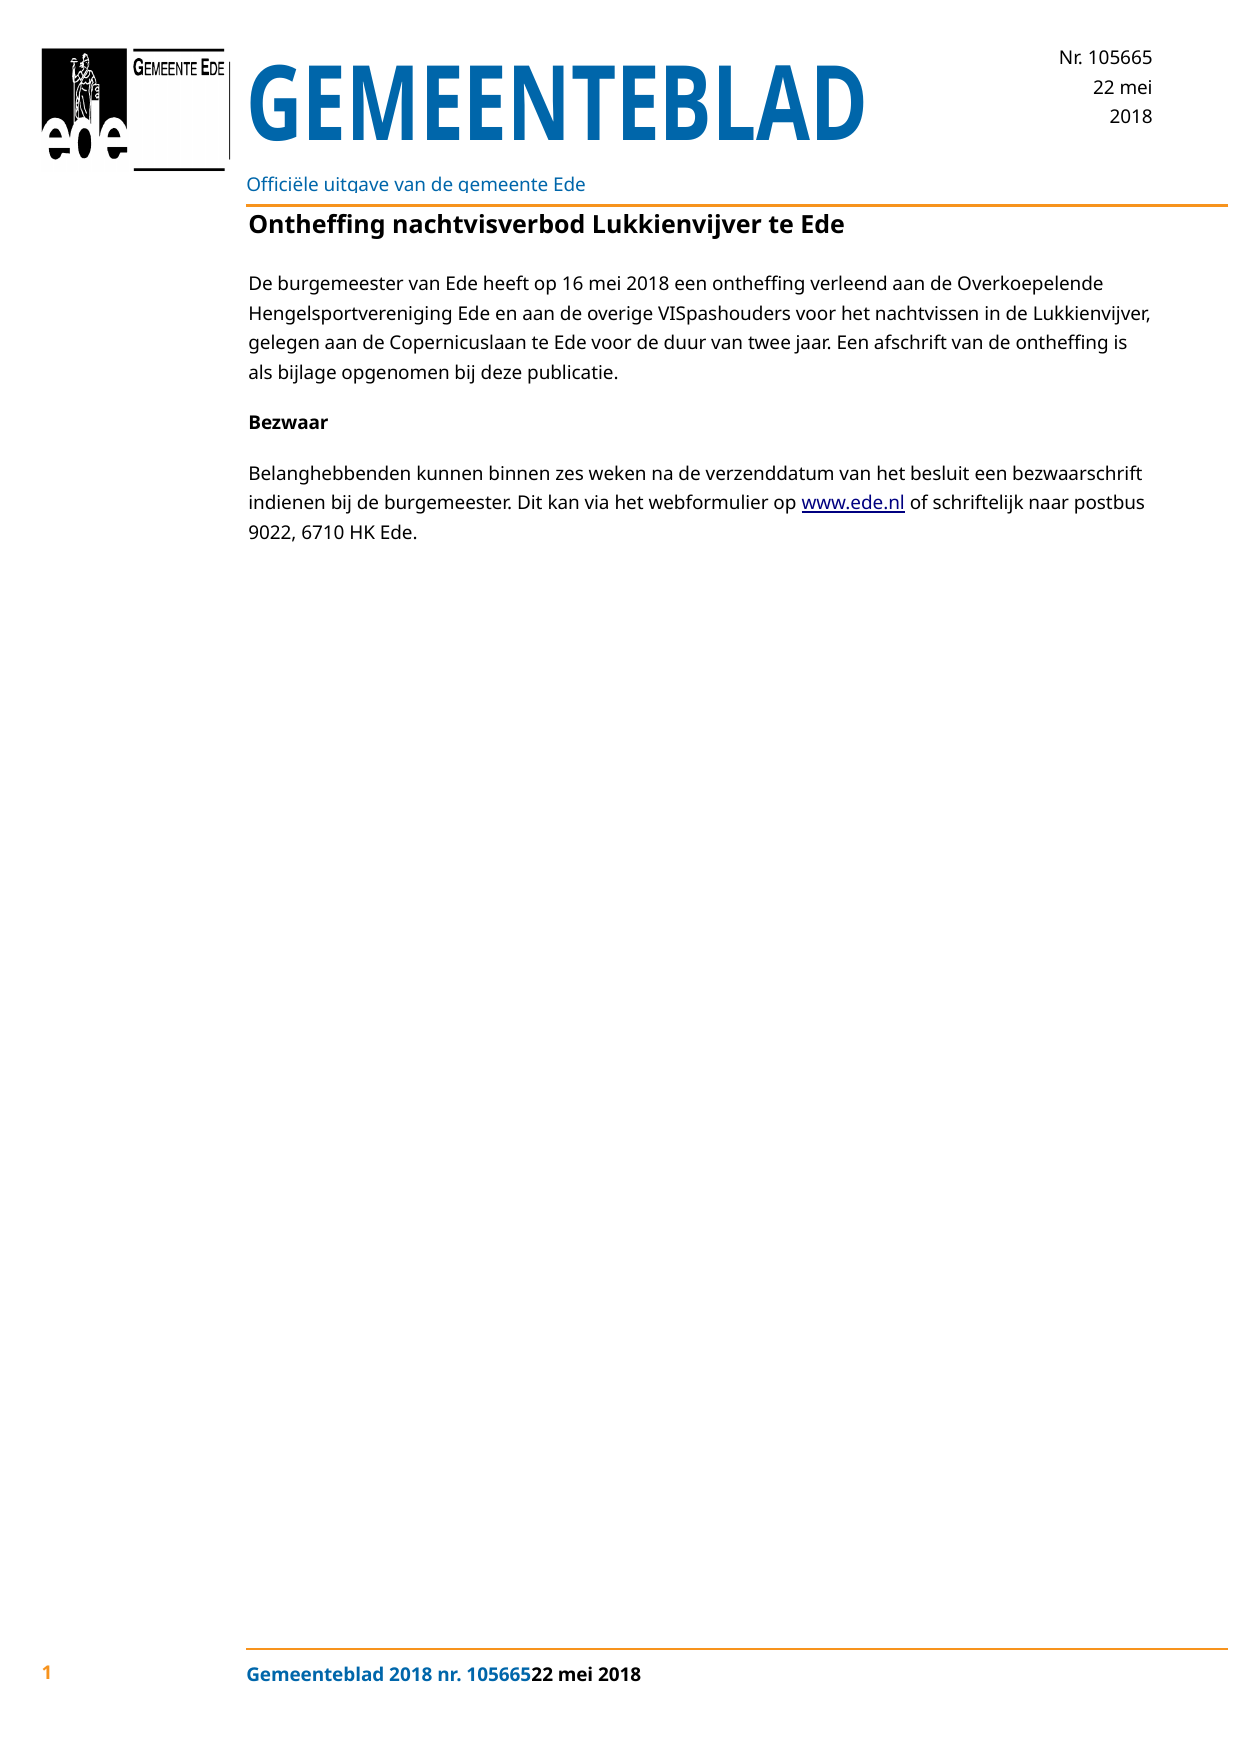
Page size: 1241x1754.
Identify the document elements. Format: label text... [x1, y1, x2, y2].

text Bezwaar [248, 409, 1152, 435]
text Belanghebbenden kunnen binnen zes weken na de verzenddatum van het besluit een bezwaarschrift indienen bij de burgemeester. Dit kan via het webformulier op www.ede.nl of schriftelijk naar postbus 9022, 6710 HK Ede. [248, 460, 1152, 545]
picture [41, 47, 231, 172]
text De burgemeester van Ede heeft op 16 mei 2018 een ontheffing verleend aan de Overkoepelende Hengelsportvereniging Ede en aan de overige VISpashouders voor het nachtvissen in de Lukkienvijver, gelegen aan de Copernicuslaan te Ede voor de duur van twee jaar. Een afschrift van de ontheffing is als bijlage opgenomen bij deze publicatie. [248, 270, 1152, 385]
text Ontheffing nachtvisverbod Lukkienvijver te Ede [248, 207, 1152, 241]
